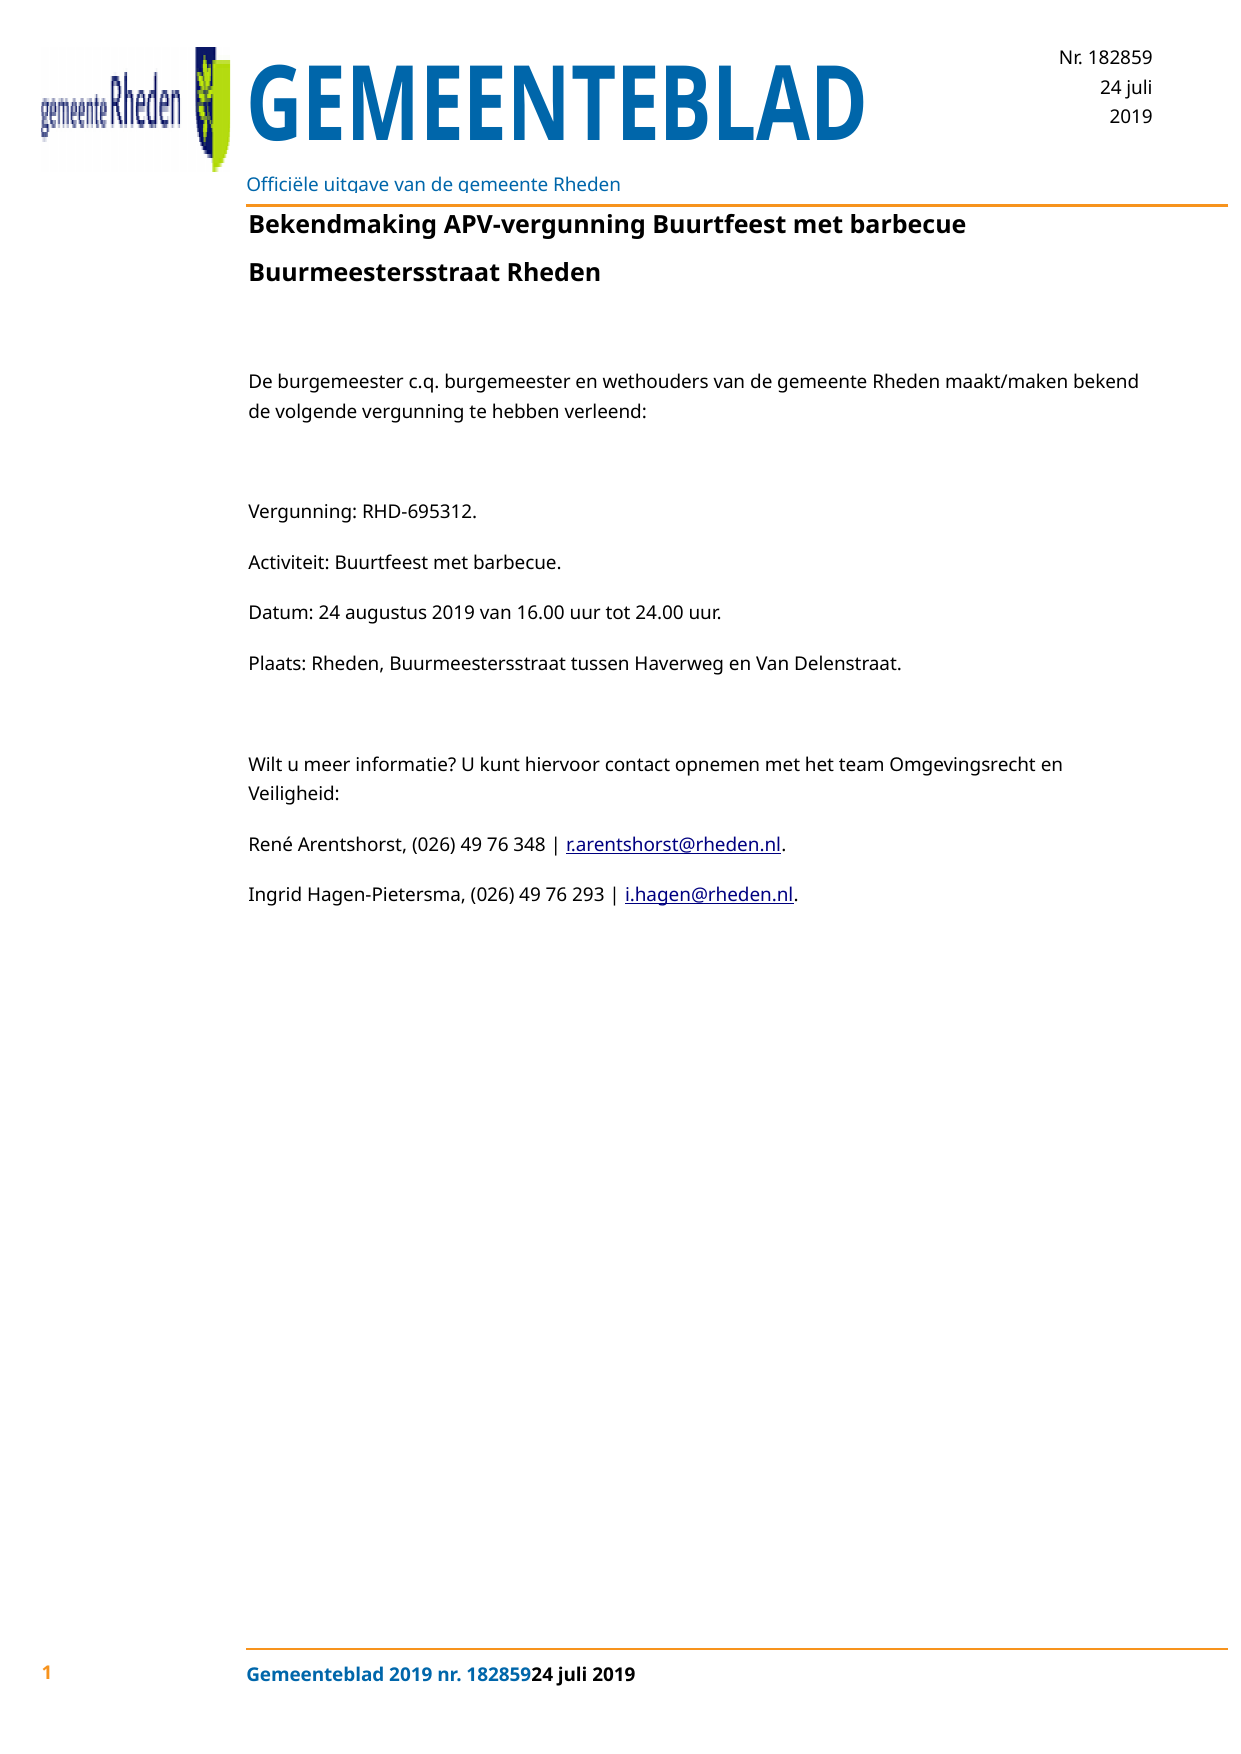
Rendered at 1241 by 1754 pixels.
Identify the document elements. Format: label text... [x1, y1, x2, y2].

picture [41, 47, 231, 172]
text René Arentshorst, (026) 49 76 348 | r.arentshorst@rheden.nl. [248, 831, 1152, 857]
text Plaats: Rheden, Buurmeestersstraat tussen Haverweg en Van Delenstraat. [248, 650, 1152, 676]
text Datum: 24 augustus 2019 van 16.00 uur tot 24.00 uur. [248, 599, 1152, 625]
text Bekendmaking APV-vergunning Buurtfeest met barbecue Buurmeestersstraat Rheden [248, 207, 1152, 288]
text Ingrid Hagen-Pietersma, (026) 49 76 293 | i.hagen@rheden.nl. [248, 881, 1152, 907]
text Activiteit: Buurtfeest met barbecue. [248, 549, 1152, 575]
text De burgemeester c.q. burgemeester en wethouders van de gemeente Rheden maakt/maken bekend de volgende vergunning te hebben verleend: [248, 368, 1152, 424]
text Wilt u meer informatie? U kunt hiervoor contact opnemen met het team Omgevingsrecht en Veiligheid: [248, 751, 1152, 806]
text Vergunning: RHD-695312. [248, 499, 1152, 524]
